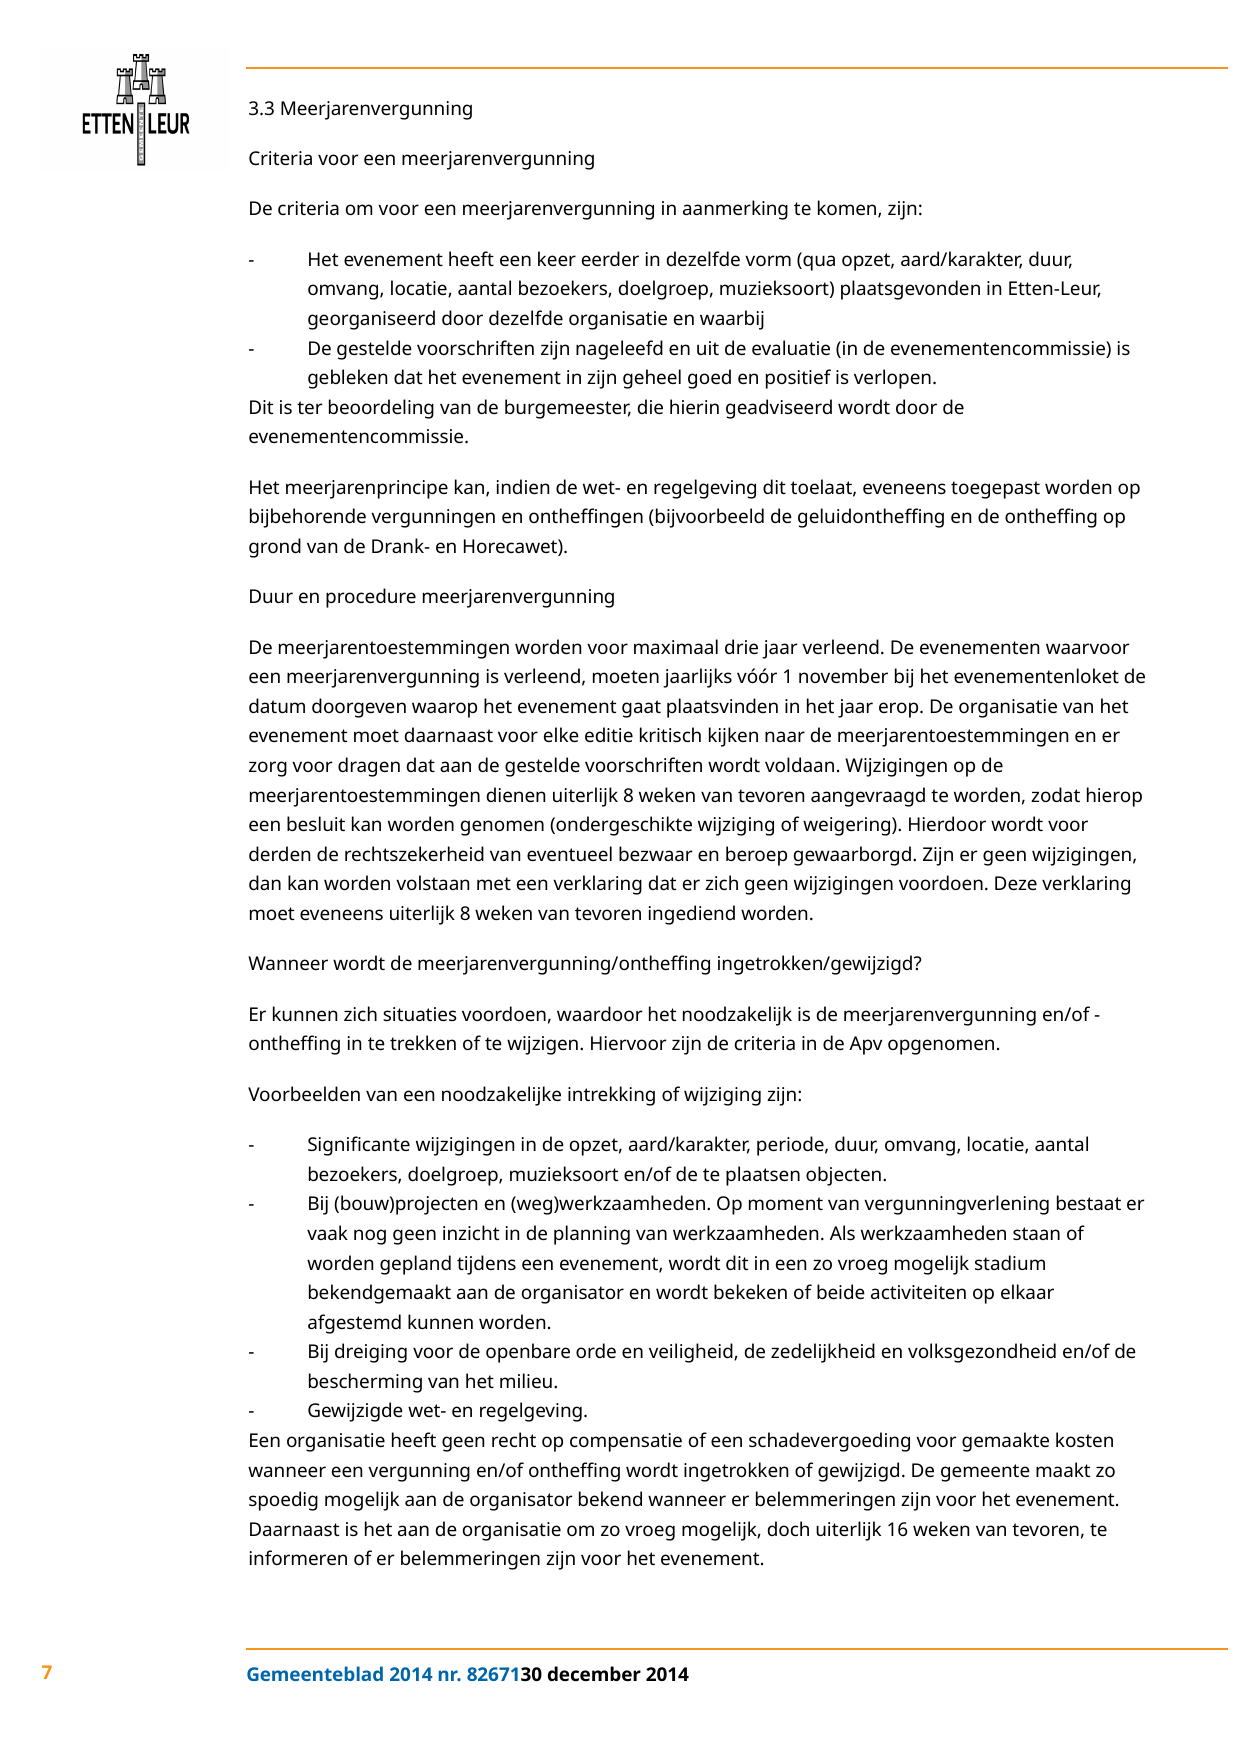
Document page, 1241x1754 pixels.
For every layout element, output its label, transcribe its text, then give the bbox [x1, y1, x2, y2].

text Dit is ter beoordeling van de burgemeester, die hierin geadviseerd wordt door de evenementencommissie. [248, 394, 1152, 449]
list Significante wijzigingen in de opzet, aard/karakter, periode, duur, omvang, locatie, aantal bezoekers, doelgroep, muzieksoort en/of de te plaatsen objecten. [248, 1131, 1152, 1187]
text Voorbeelden van een noodzakelijke intrekking of wijziging zijn: [248, 1081, 1152, 1107]
list Bij (bouw)projecten en (weg)werkzaamheden. Op moment van vergunningverlening bestaat er vaak nog geen inzicht in de planning van werkzaamheden. Als werkzaamheden staan of worden gepland tijdens een evenement, wordt dit in een zo vroeg mogelijk stadium bekendgemaakt aan de organisator en wordt bekeken of beide activiteiten op elkaar afgestemd kunnen worden. [248, 1191, 1152, 1335]
list Het evenement heeft een keer eerder in dezelfde vorm (qua opzet, aard/karakter, duur, omvang, locatie, aantal bezoekers, doelgroep, muzieksoort) plaatsgevonden in Etten-Leur, georganiseerd door dezelfde organisatie en waarbij [248, 246, 1152, 331]
text 3.3 Meerjarenvergunning [248, 95, 1152, 121]
text Wanneer wordt de meerjarenvergunning/ontheffing ingetrokken/gewijzigd? [248, 951, 1152, 976]
list Bij dreiging voor de openbare orde en veiligheid, de zedelijkheid en volksgezondheid en/of de bescherming van het milieu. [248, 1338, 1152, 1394]
text De criteria om voor een meerjarenvergunning in aanmerking te komen, zijn: [248, 196, 1152, 221]
picture [41, 47, 231, 172]
text Een organisatie heeft geen recht op compensatie of een schadevergoeding voor gemaakte kosten wanneer een vergunning en/of ontheffing wordt ingetrokken of gewijzigd. De gemeente maakt zo spoedig mogelijk aan de organisator bekend wanneer er belemmeringen zijn voor het evenement. Daarnaast is het aan de organisatie om zo vroeg mogelijk, doch uiterlijk 16 weken van tevoren, te informeren of er belemmeringen zijn voor het evenement. [248, 1427, 1152, 1571]
text Er kunnen zich situaties voordoen, waardoor het noodzakelijk is de meerjarenvergunning en/of -ontheffing in te trekken of te wijzigen. Hiervoor zijn de criteria in de Apv opgenomen. [248, 1001, 1152, 1056]
list Gewijzigde wet- en regelgeving. [248, 1398, 1152, 1423]
list De gestelde voorschriften zijn nageleefd en uit de evaluatie (in de evenementencommissie) is gebleken dat het evenement in zijn geheel goed en positief is verlopen. [248, 335, 1152, 390]
text Criteria voor een meerjarenvergunning [248, 145, 1152, 171]
text Het meerjarenprincipe kan, indien de wet- en regelgeving dit toelaat, eveneens toegepast worden op bijbehorende vergunningen en ontheffingen (bijvoorbeeld de geluidontheffing en de ontheffing op grond van de Drank- en Horecawet). [248, 474, 1152, 559]
text De meerjarentoestemmingen worden voor maximaal drie jaar verleend. De evenementen waarvoor een meerjarenvergunning is verleend, moeten jaarlijks vóór 1 november bij het evenementenloket de datum doorgeven waarop het evenement gaat plaatsvinden in het jaar erop. De organisatie van het evenement moet daarnaast voor elke editie kritisch kijken naar de meerjarentoestemmingen en er zorg voor dragen dat aan de gestelde voorschriften wordt voldaan. Wijzigingen op de meerjarentoestemmingen dienen uiterlijk 8 weken van tevoren aangevraagd te worden, zodat hierop een besluit kan worden genomen (ondergeschikte wijziging of weigering). Hierdoor wordt voor derden de rechtszekerheid van eventueel bezwaar en beroep gewaarborgd. Zijn er geen wijzigingen, dan kan worden volstaan met een verklaring dat er zich geen wijzigingen voordoen. Deze verklaring moet eveneens uiterlijk 8 weken van tevoren ingediend worden. [248, 634, 1152, 926]
text Duur en procedure meerjarenvergunning [248, 583, 1152, 609]
